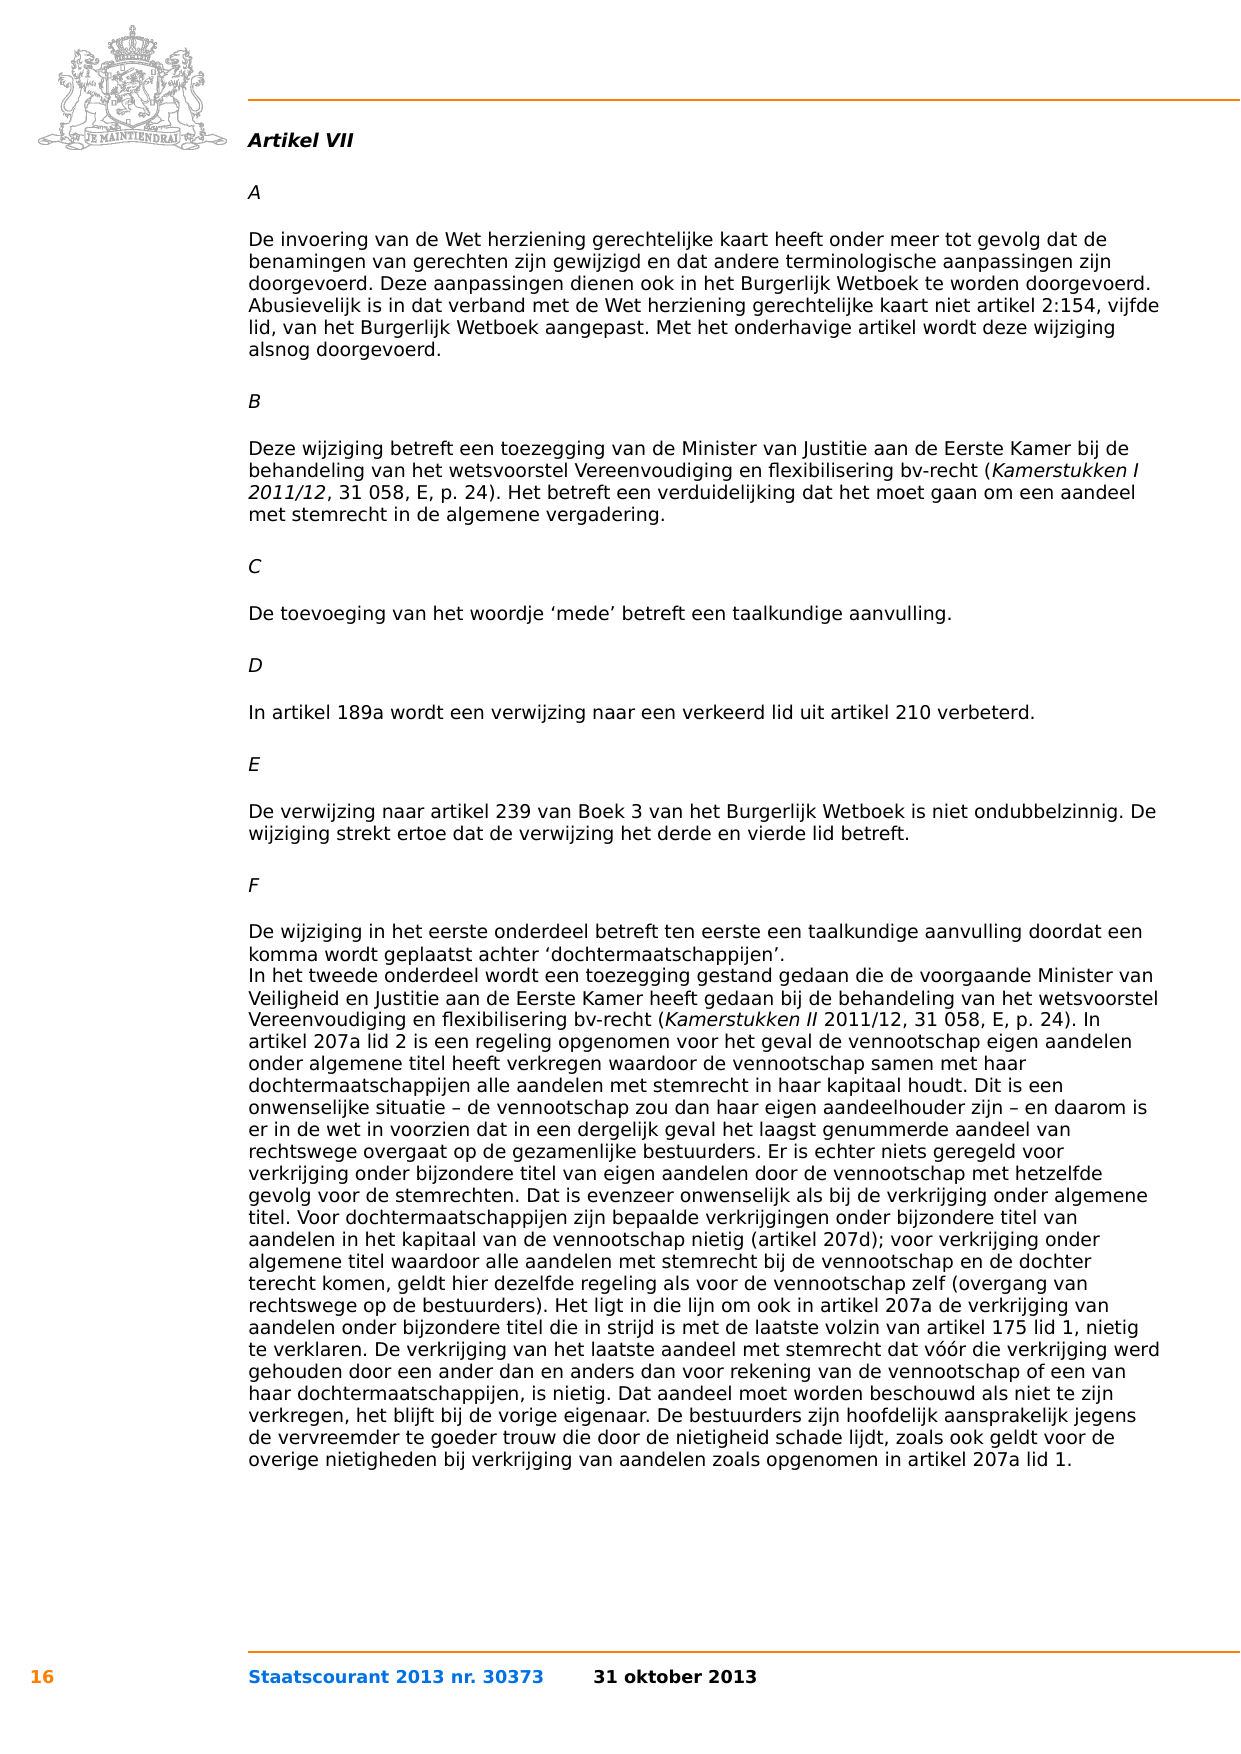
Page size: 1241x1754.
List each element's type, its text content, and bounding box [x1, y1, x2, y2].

text In artikel 189a wordt een verwijzing naar een verkeerd lid uit artikel 210 verbeterd. [248, 702, 1163, 723]
subtitle Artikel VII [248, 130, 1163, 152]
subtitle B [248, 391, 1163, 413]
subtitle F [248, 874, 1163, 896]
text De wijziging in het eerste onderdeel betreft ten eerste een taalkundige aanvulling doordat een komma wordt geplaatst achter ‘dochtermaatschappijen’. [248, 921, 1163, 965]
text De invoering van de Wet herziening gerechtelijke kaart heeft onder meer tot gevolg dat de benamingen van gerechten zijn gewijzigd en dat andere terminologische aanpassingen zijn doorgevoerd. Deze aanpassingen dienen ook in het Burgerlijk Wetboek te worden doorgevoerd. Abusievelijk is in dat verband met de Wet herziening gerechtelijke kaart niet artikel 2:154, vijfde lid, van het Burgerlijk Wetboek aangepast. Met het onderhavige artikel wordt deze wijziging alsnog doorgevoerd. [248, 229, 1163, 361]
text Deze wijziging betreft een toezegging van de Minister van Justitie aan de Eerste Kamer bij de behandeling van het wetsvoorstel Vereenvoudiging en flexibilisering bv-recht (Kamerstukken I 2011/12, 31 058, E, p. 24). Het betreft een verduidelijking dat het moet gaan om een aandeel met stemrecht in de algemene vergadering. [248, 438, 1163, 526]
subtitle C [248, 556, 1163, 578]
text De toevoeging van het woordje ‘mede’ betreft een taalkundige aanvulling. [248, 603, 1163, 624]
text De verwijzing naar artikel 239 van Boek 3 van het Burgerlijk Wetboek is niet ondubbelzinnig. De wijziging strekt ertoe dat de verwijzing het derde en vierde lid betreft. [248, 801, 1163, 844]
subtitle E [248, 753, 1163, 776]
subtitle A [248, 182, 1163, 204]
text In het tweede onderdeel wordt een toezegging gestand gedaan die de voorgaande Minister van Veiligheid en Justitie aan de Eerste Kamer heeft gedaan bij de behandeling van het wetsvoorstel Vereenvoudiging en flexibilisering bv-recht (Kamerstukken II 2011/12, 31 058, E, p. 24). In artikel 207a lid 2 is een regeling opgenomen voor het geval de vennootschap eigen aandelen onder algemene titel heeft verkregen waardoor de vennootschap samen met haar dochtermaatschappijen alle aandelen met stemrecht in haar kapitaal houdt. Dit is een onwenselijke situatie – de vennootschap zou dan haar eigen aandeelhouder zijn – en daarom is er in de wet in voorzien dat in een dergelijk geval het laagst genummerde aandeel van rechtswege overgaat op de gezamenlijke bestuurders. Er is echter niets geregeld voor verkrijging onder bijzondere titel van eigen aandelen door de vennootschap met hetzelfde gevolg voor de stemrechten. Dat is evenzeer onwenselijk als bij de verkrijging onder algemene titel. Voor dochtermaatschappijen zijn bepaalde verkrijgingen onder bijzondere titel van aandelen in het kapitaal van de vennootschap nietig (artikel 207d); voor verkrijging onder algemene titel waardoor alle aandelen met stemrecht bij de vennootschap en de dochter terecht komen, geldt hier dezelfde regeling als voor de vennootschap zelf (overgang van rechtswege op de bestuurders). Het ligt in die lijn om ook in artikel 207a de verkrijging van aandelen onder bijzondere titel die in strijd is met de laatste volzin van artikel 175 lid 1, nietig te verklaren. De verkrijging van het laatste aandeel met stemrecht dat vóór die verkrijging werd gehouden door een ander dan en anders dan voor rekening van de vennootschap of een van haar dochtermaatschappijen, is nietig. Dat aandeel moet worden beschouwd als niet te zijn verkregen, het blijft bij de vorige eigenaar. De bestuurders zijn hoofdelijk aansprakelijk jegens de vervreemder te goeder trouw die door de nietigheid schade lijdt, zoals ook geldt voor de overige nietigheden bij verkrijging van aandelen zoals opgenomen in artikel 207a lid 1. [248, 965, 1163, 1471]
subtitle D [248, 654, 1163, 677]
picture [38, 25, 227, 150]
